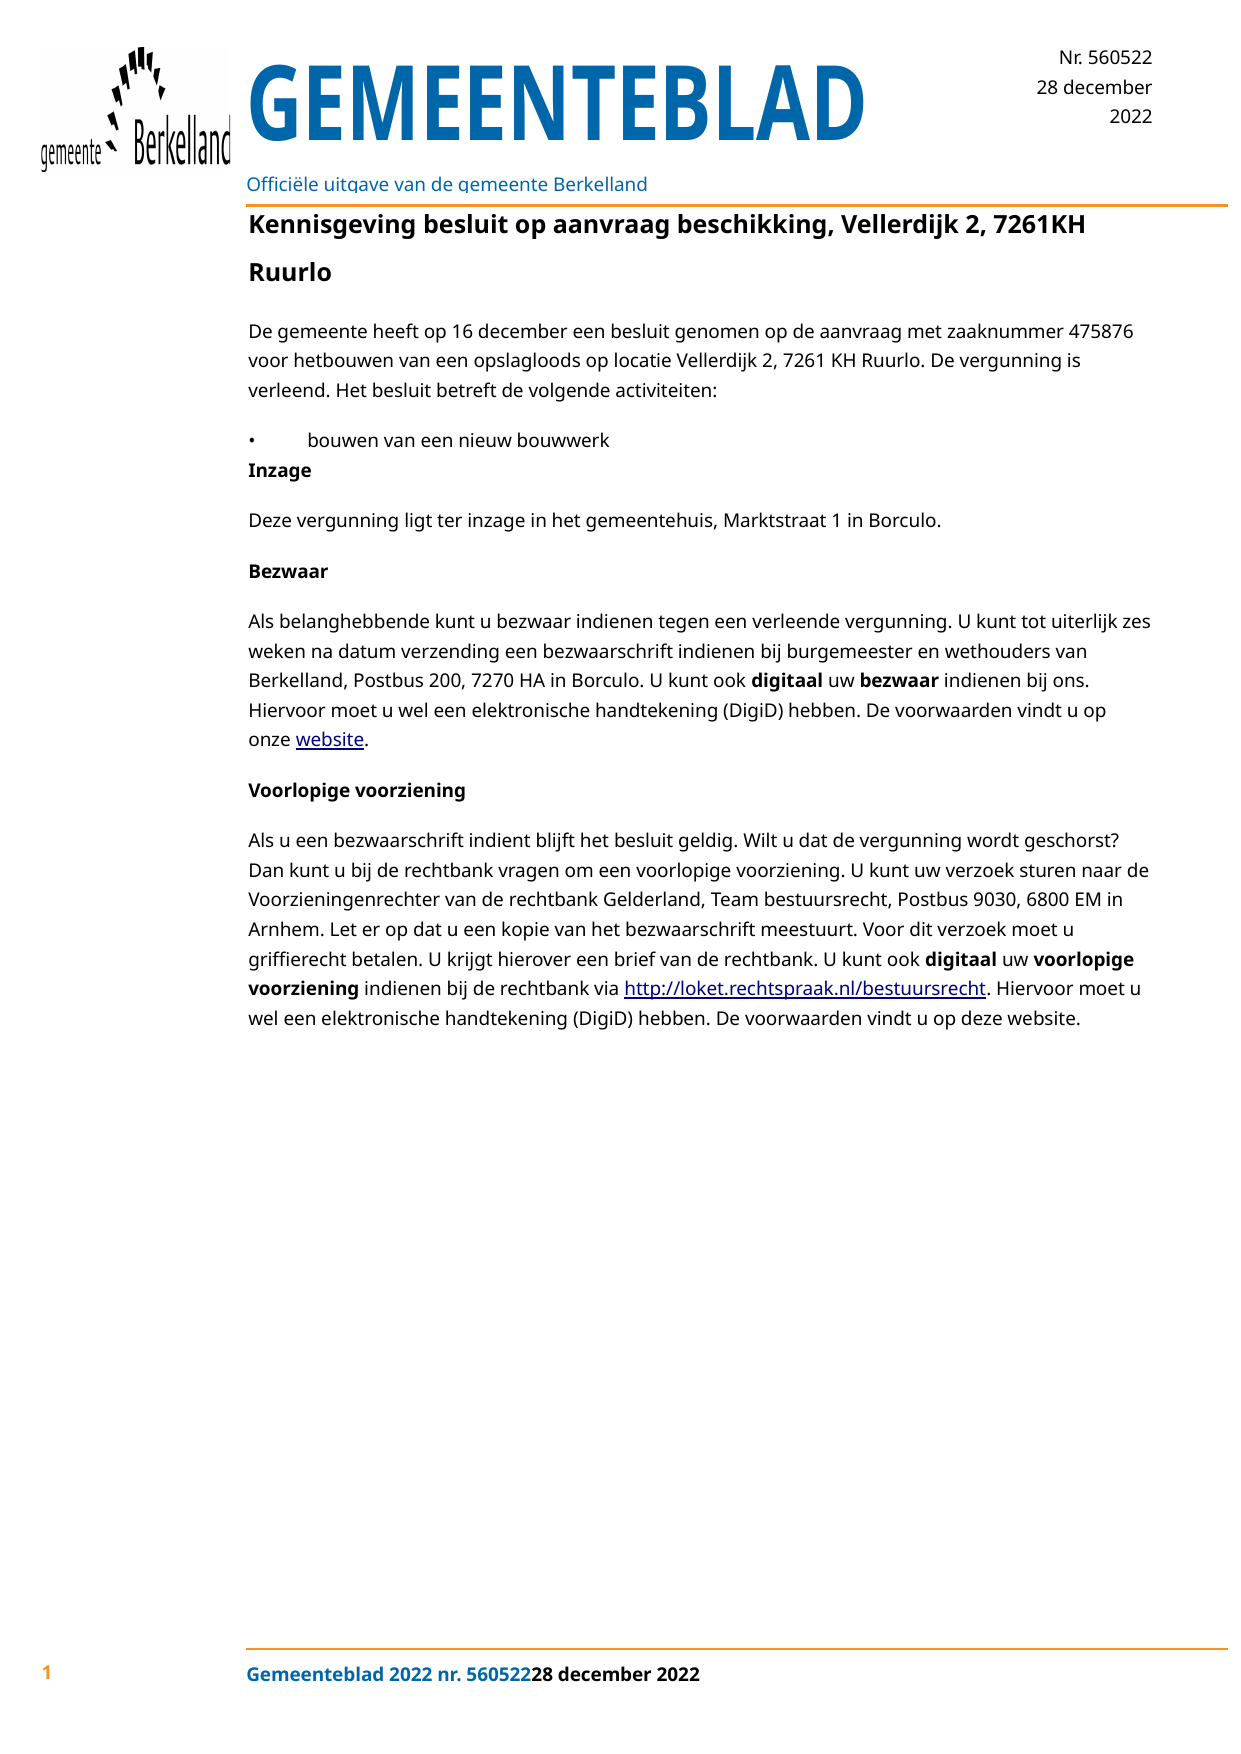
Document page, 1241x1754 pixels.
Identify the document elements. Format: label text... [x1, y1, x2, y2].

text De gemeente heeft op 16 december een besluit genomen op de aanvraag met zaaknummer 475876 voor hetbouwen van een opslagloods op locatie Vellerdijk 2, 7261 KH Ruurlo. De vergunning is verleend. Het besluit betreft de volgende activiteiten: [248, 318, 1152, 403]
text Deze vergunning ligt ter inzage in het gemeentehuis, Marktstraat 1 in Borculo. [248, 507, 1152, 533]
picture [41, 47, 231, 172]
text Als u een bezwaarschrift indient blijft het besluit geldig. Wilt u dat de vergunning wordt geschorst? Dan kunt u bij de rechtbank vragen om een voorlopige voorziening. U kunt uw verzoek sturen naar de Voorzieningenrechter van de rechtbank Gelderland, Team bestuursrecht, Postbus 9030, 6800 EM in Arnhem. Let er op dat u een kopie van het bezwaarschrift meestuurt. Voor dit verzoek moet u griffierecht betalen. U krijgt hierover een brief van de rechtbank. U kunt ook digitaal uw voorlopige voorziening indienen bij de rechtbank via http://loket.rechtspraak.nl/bestuursrecht. Hiervoor moet u wel een elektronische handtekening (DigiD) hebben. De voorwaarden vindt u op deze website. [248, 827, 1152, 1031]
text Als belanghebbende kunt u bezwaar indienen tegen een verleende vergunning. U kunt tot uiterlijk zes weken na datum verzending een bezwaarschrift indienen bij burgemeester en wethouders van Berkelland, Postbus 200, 7270 HA in Borculo. U kunt ook digitaal uw bezwaar indienen bij ons. Hiervoor moet u wel een elektronische handtekening (DigiD) hebben. De voorwaarden vindt u op onze website. [248, 608, 1152, 752]
text Bezwaar [248, 558, 1152, 584]
list bouwen van een nieuw bouwwerk [248, 427, 1152, 453]
text Voorlopige voorziening [248, 777, 1152, 803]
text Kennisgeving besluit op aanvraag beschikking, Vellerdijk 2, 7261KH Ruurlo [248, 207, 1152, 288]
text Inzage [248, 457, 1152, 483]
